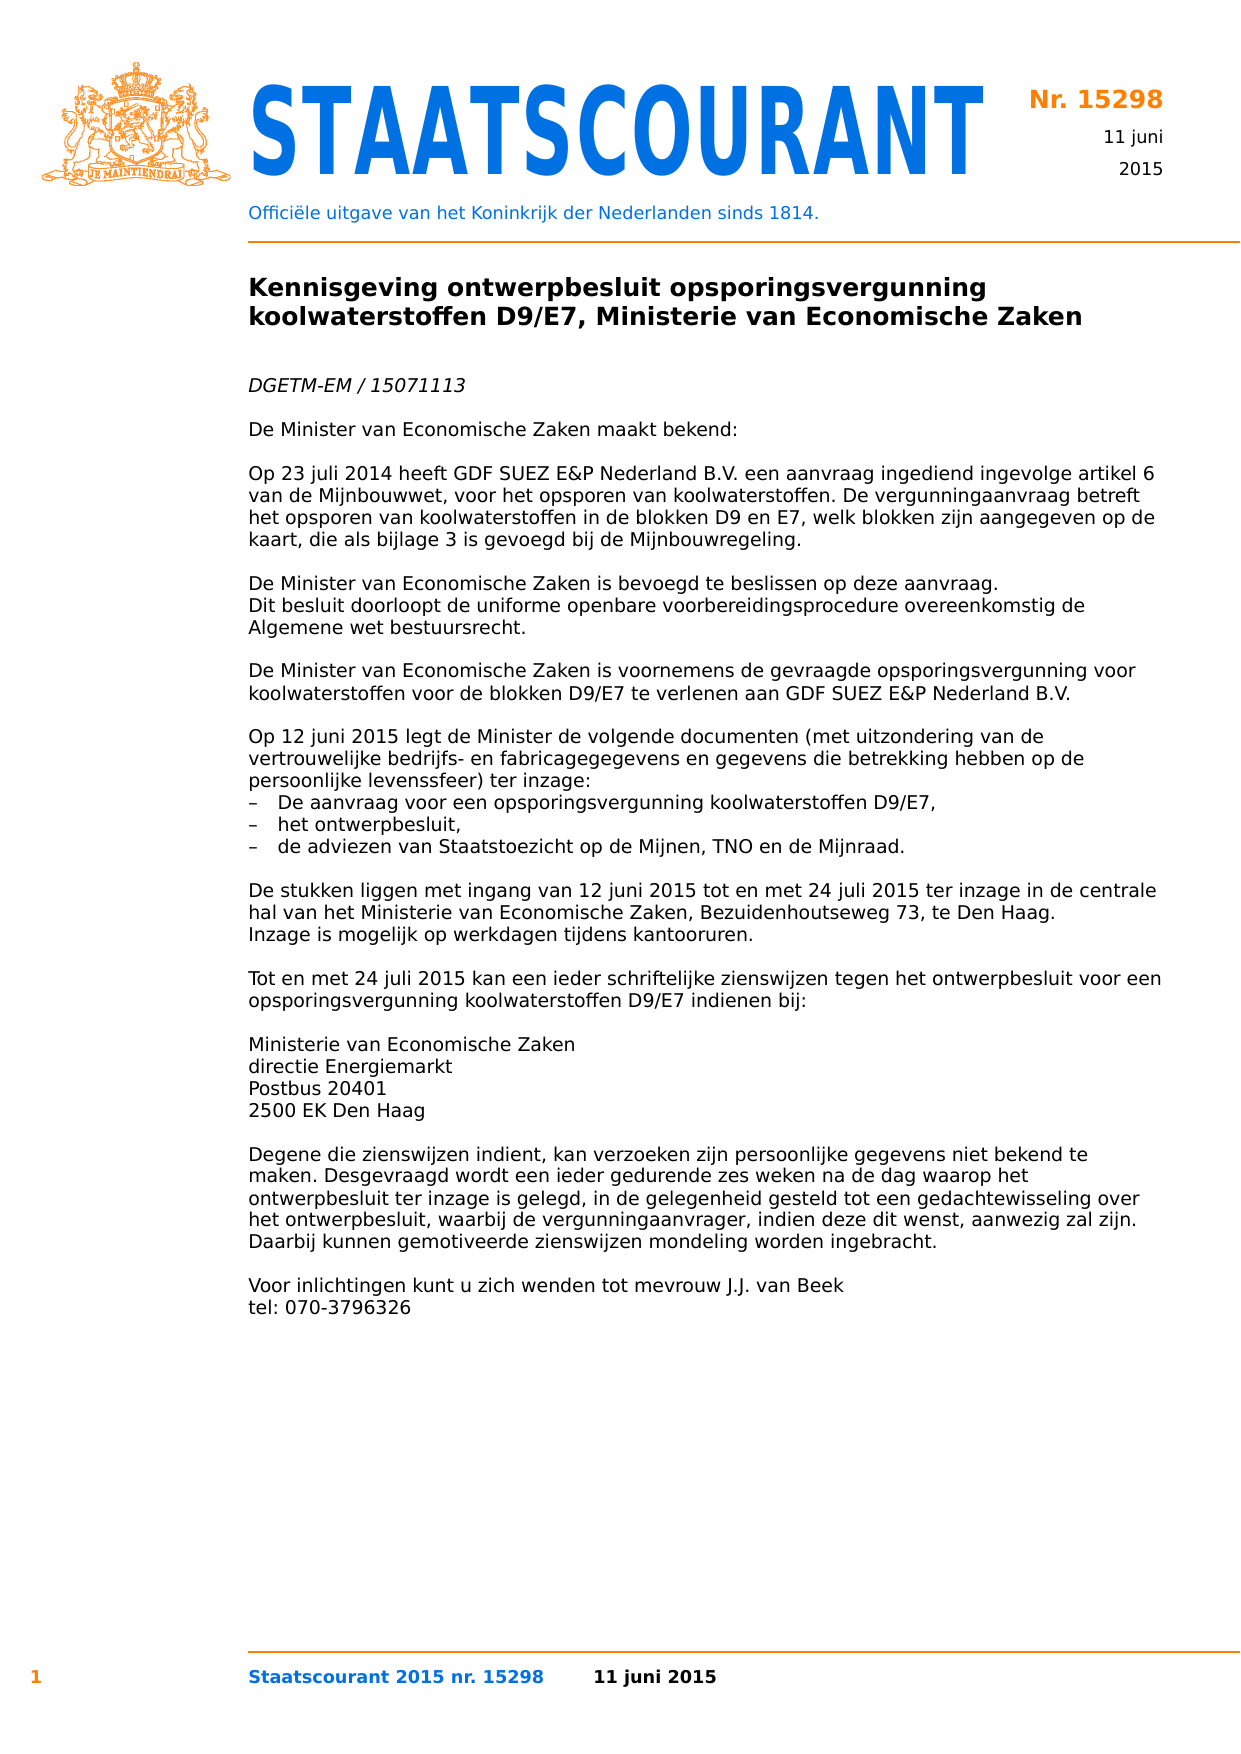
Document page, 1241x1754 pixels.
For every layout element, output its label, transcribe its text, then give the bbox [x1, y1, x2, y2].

text Ministerie van Economische Zaken [248, 1034, 1163, 1056]
text – De aanvraag voor een opsporingsvergunning koolwaterstoffen D9/E7, [248, 792, 1163, 814]
table_header [25, 62, 248, 241]
text directie Energiemarkt [248, 1056, 1163, 1078]
text Dit besluit doorloopt de uniforme openbare voorbereidingsprocedure overeenkomstig de Algemene wet bestuursrecht. [248, 594, 1163, 638]
text De Minister van Economische Zaken maakt bekend: [248, 419, 1163, 441]
text Op 12 juni 2015 legt de Minister de volgende documenten (met uitzondering van de vertrouwelijke bedrijfs- en fabricagegegevens en gegevens die betrekking hebben op de persoonlijke levenssfeer) ter inzage: [248, 726, 1163, 792]
text Voor inlichtingen kunt u zich wenden tot mevrouw J.J. van Beek [248, 1275, 1163, 1297]
text 2500 EK Den Haag [248, 1099, 1163, 1122]
picture [41, 62, 231, 186]
text Inzage is mogelijk op werkdagen tijdens kantooruren. [248, 924, 1163, 946]
text Tot en met 24 juli 2015 kan een ieder schriftelijke zienswijzen tegen het ontwerpbesluit voor een opsporingsvergunning koolwaterstoffen D9/E7 indienen bij: [248, 968, 1163, 1012]
text De Minister van Economische Zaken is bevoegd te beslissen op deze aanvraag. [248, 573, 1163, 594]
table_header STAATSCOURANT [248, 62, 998, 203]
text DGETM-EM / 15071113 [248, 375, 1163, 397]
text – het ontwerpbesluit, [248, 814, 1163, 836]
subtitle Kennisgeving ontwerpbesluit opsporingsvergunning koolwaterstoffen D9/E7, Ministerie van Economische Zaken [248, 273, 1163, 331]
text Op 23 juli 2014 heeft GDF SUEZ E&P Nederland B.V. een aanvraag ingediend ingevolge artikel 6 van de Mijnbouwwet, voor het opsporen van koolwaterstoffen. De vergunningaanvraag betreft het opsporen van koolwaterstoffen in de blokken D9 en E7, welk blokken zijn aangegeven op de kaart, die als bijlage 3 is gevoegd bij de Mijnbouwregeling. [248, 463, 1163, 551]
text De Minister van Economische Zaken is voornemens de gevraagde opsporingsvergunning voor koolwaterstoffen voor de blokken D9/E7 te verlenen aan GDF SUEZ E&P Nederland B.V. [248, 660, 1163, 704]
text Degene die zienswijzen indient, kan verzoeken zijn persoonlijke gegevens niet bekend te maken. Desgevraagd wordt een ieder gedurende zes weken na de dag waarop het ontwerpbesluit ter inzage is gelegd, in de gelegenheid gesteld tot een gedachtewisseling over het ontwerpbesluit, waarbij de vergunningaanvrager, indien deze dit wenst, aanwezig zal zijn. Daarbij kunnen gemotiveerde zienswijzen mondeling worden ingebracht. [248, 1143, 1163, 1253]
table_cell 11 juni [998, 121, 1240, 153]
text De stukken liggen met ingang van 12 juni 2015 tot en met 24 juli 2015 ter inzage in de centrale hal van het Ministerie van Economische Zaken, Bezuidenhoutseweg 73, te Den Haag. [248, 880, 1163, 924]
table_cell Officiële uitgave van het Koninkrijk der Nederlanden sinds 1814. [248, 203, 1240, 241]
table_header Nr. 15298 [998, 62, 1240, 121]
text – de adviezen van Staatstoezicht op de Mijnen, TNO en de Mijnraad. [248, 836, 1163, 858]
text Postbus 20401 [248, 1078, 1163, 1099]
table_cell 2015 [998, 153, 1240, 203]
text tel: 070-3796326 [248, 1297, 1163, 1319]
